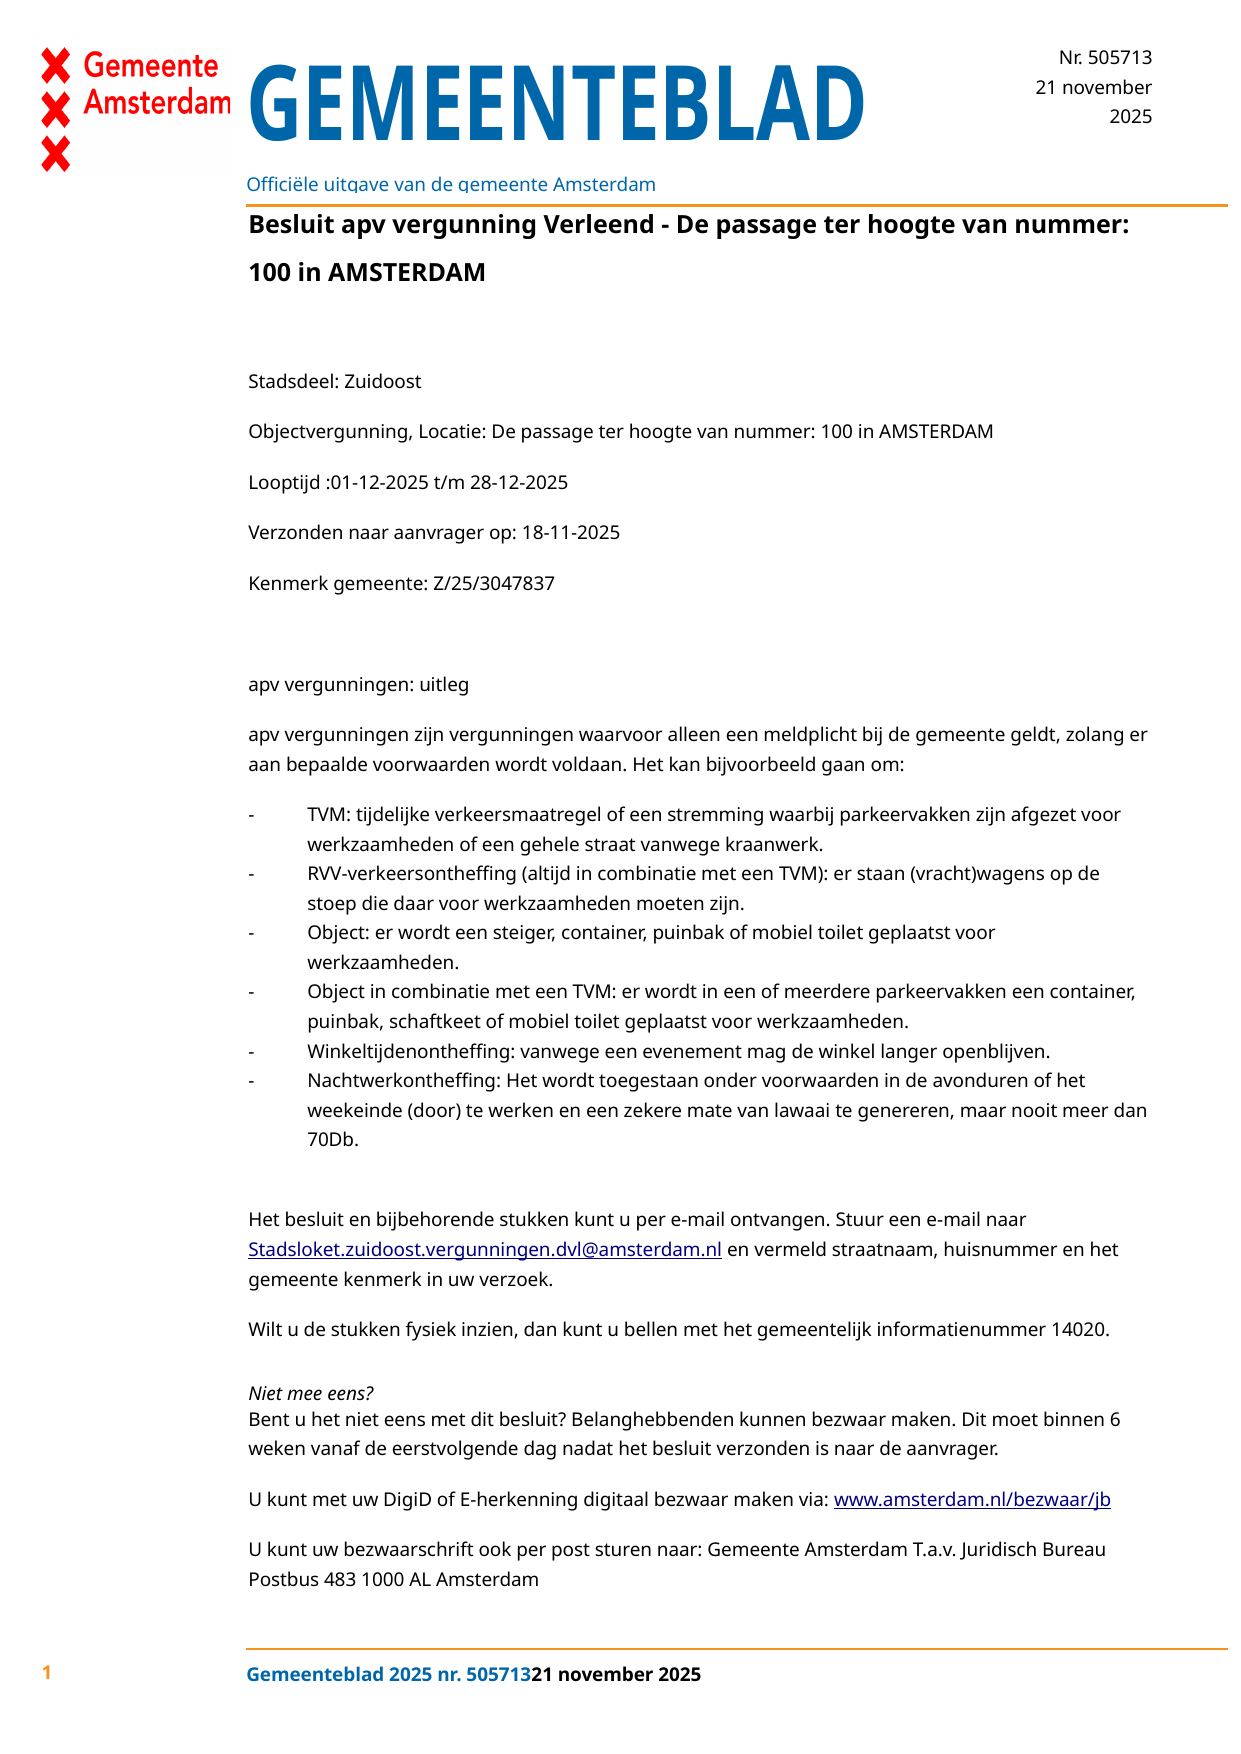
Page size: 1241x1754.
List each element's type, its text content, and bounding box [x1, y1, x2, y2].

text Objectvergunning, Locatie: De passage ter hoogte van nummer: 100 in AMSTERDAM [248, 419, 1152, 444]
list Object: er wordt een steiger, container, puinbak of mobiel toilet geplaatst voor werkzaamheden. [248, 919, 1152, 975]
text apv vergunningen zijn vergunningen waarvoor alleen een meldplicht bij de gemeente geldt, zolang er aan bepaalde voorwaarden wordt voldaan. Het kan bijvoorbeeld gaan om: [248, 721, 1152, 777]
text Verzonden naar aanvrager op: 18-11-2025 [248, 519, 1152, 545]
text Stadsdeel: Zuidoost [248, 368, 1152, 394]
text Niet mee eens? [248, 1380, 1152, 1406]
list TVM: tijdelijke verkeersmaatregel of een stremming waarbij parkeervakken zijn afgezet voor werkzaamheden of een gehele straat vanwege kraanwerk. [248, 801, 1152, 857]
text Kenmerk gemeente: Z/25/3047837 [248, 570, 1152, 596]
text Het besluit en bijbehorende stukken kunt u per e-mail ontvangen. Stuur een e-mail naar Stadsloket.zuidoost.vergunningen.dvl@amsterdam.nl en vermeld straatnaam, huisnummer en het gemeente kenmerk in uw verzoek. [248, 1207, 1152, 1292]
text U kunt uw bezwaarschrift ook per post sturen naar: Gemeente Amsterdam T.a.v. Juridisch Bureau Postbus 483 1000 AL Amsterdam [248, 1536, 1152, 1592]
text Wilt u de stukken fysiek inzien, dan kunt u bellen met het gemeentelijk informatienummer 14020. [248, 1316, 1152, 1342]
text apv vergunningen: uitleg [248, 671, 1152, 697]
list Nachtwerkontheffing: Het wordt toegestaan onder voorwaarden in de avonduren of het weekeinde (door) te werken en een zekere mate van lawaai te genereren, maar nooit meer dan 70Db. [248, 1067, 1152, 1152]
list Winkeltijdenontheffing: vanwege een evenement mag de winkel langer openblijven. [248, 1038, 1152, 1064]
text Looptijd :01-12-2025 t/m 28-12-2025 [248, 469, 1152, 495]
picture [41, 47, 231, 172]
text Bent u het niet eens met dit besluit? Belanghebbenden kunnen bezwaar maken. Dit moet binnen 6 weken vanaf de eerstvolgende dag nadat het besluit verzonden is naar de aanvrager. [248, 1406, 1152, 1461]
text U kunt met uw DigiD of E-herkenning digitaal bezwaar maken via: www.amsterdam.nl/bezwaar/jb [248, 1486, 1152, 1512]
list Object in combinatie met een TVM: er wordt in een of meerdere parkeervakken een container, puinbak, schaftkeet of mobiel toilet geplaatst voor werkzaamheden. [248, 979, 1152, 1034]
list RVV-verkeersontheffing (altijd in combinatie met een TVM): er staan (vracht)wagens op de stoep die daar voor werkzaamheden moeten zijn. [248, 860, 1152, 916]
text Besluit apv vergunning Verleend - De passage ter hoogte van nummer: 100 in AMSTERDAM [248, 207, 1152, 288]
